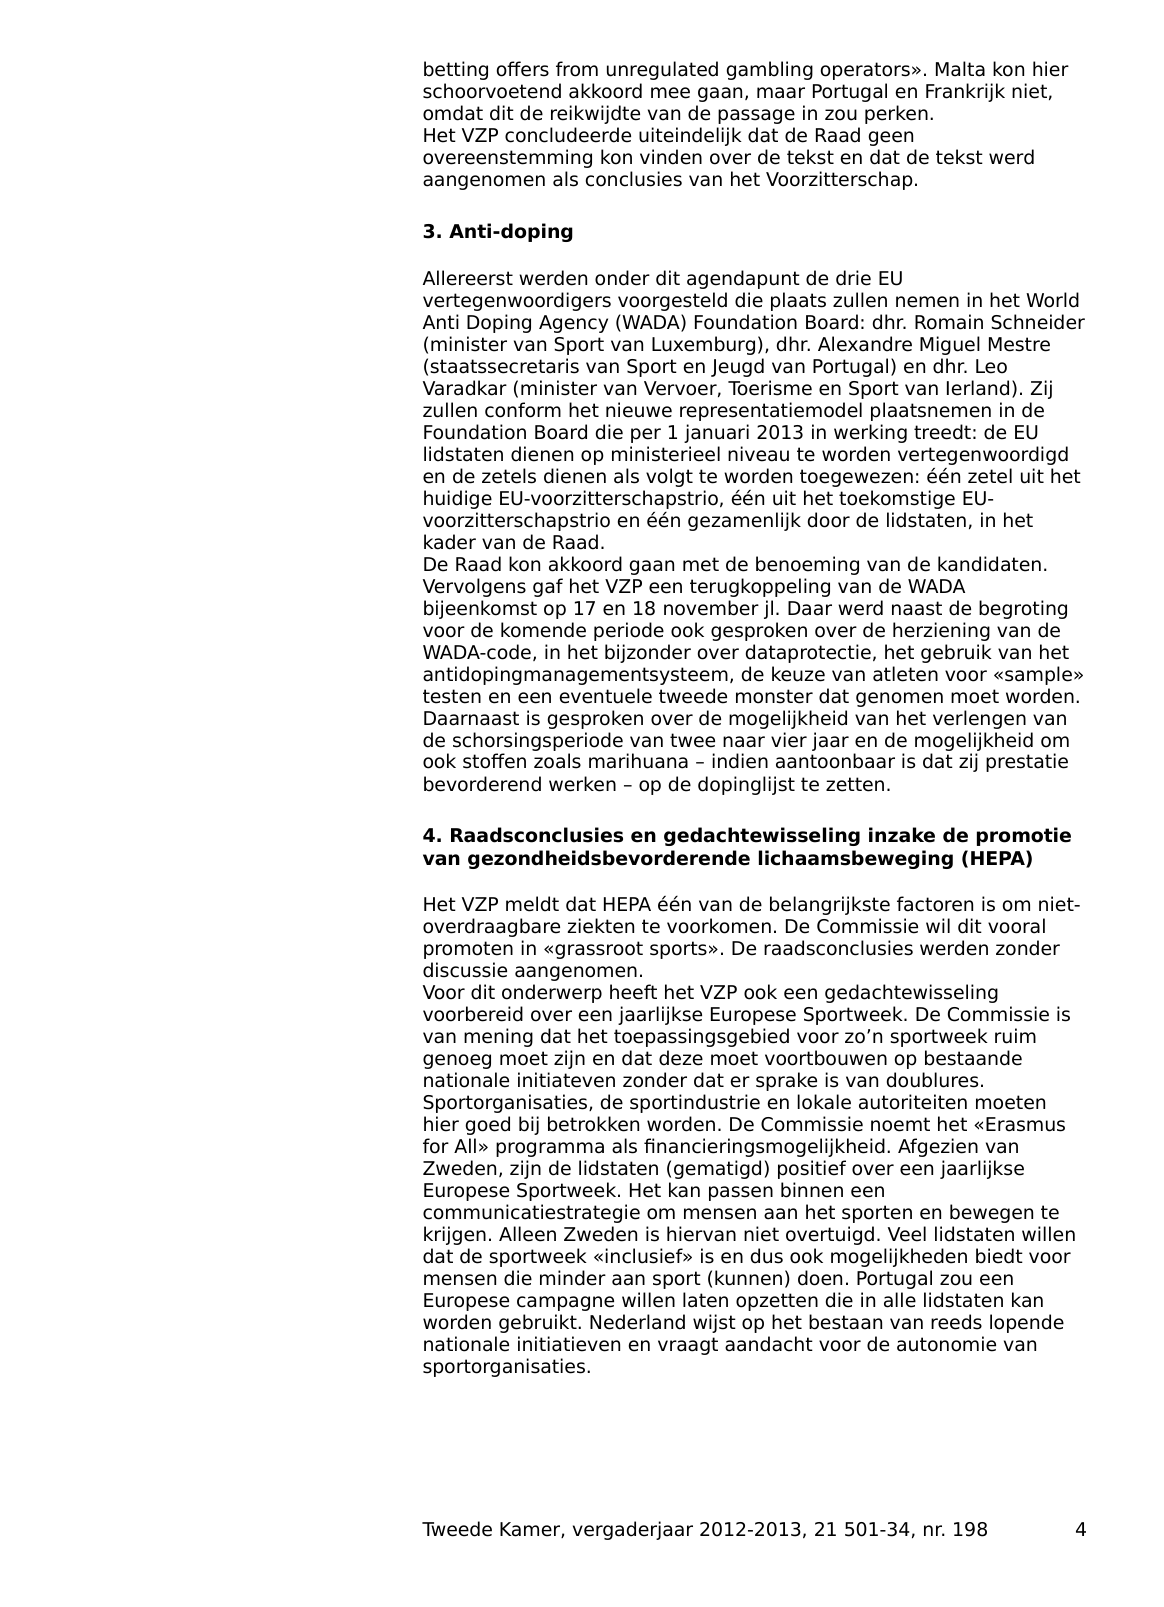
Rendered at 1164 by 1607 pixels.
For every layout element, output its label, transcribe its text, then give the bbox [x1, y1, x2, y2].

text De Raad kon akkoord gaan met de benoeming van de kandidaten. [422, 554, 1087, 576]
text Vervolgens gaf het VZP een terugkoppeling van de WADA bijeenkomst op 17 en 18 november jl. Daar werd naast de begroting voor de komende periode ook gesproken over de herziening van de WADA-code, in het bijzonder over dataprotectie, het gebruik van het antidopingmanagementsysteem, de keuze van atleten voor «sample» testen en een eventuele tweede monster dat genomen moet worden. Daarnaast is gesproken over de mogelijkheid van het verlengen van de schorsingsperiode van twee naar vier jaar en de mogelijkheid om ook stoffen zoals marihuana – indien aantoonbaar is dat zij prestatie bevorderend werken – op de dopinglijst te zetten. [422, 576, 1087, 795]
text betting offers from unregulated gambling operators». Malta kon hier schoorvoetend akkoord mee gaan, maar Portugal en Frankrijk niet, omdat dit de reikwijdte van de passage in zou perken. [422, 59, 1087, 125]
subtitle 3. Anti-doping [422, 221, 1087, 243]
text Het VZP concludeerde uiteindelijk dat de Raad geen overeenstemming kon vinden over de tekst en dat de tekst werd aangenomen als conclusies van het Voorzitterschap. [422, 125, 1087, 191]
text Het VZP meldt dat HEPA één van de belangrijkste factoren is om niet-overdraagbare ziekten te voorkomen. De Commissie wil dit vooral promoten in «grassroot sports». De raadsconclusies werden zonder discussie aangenomen. [422, 894, 1087, 982]
text Allereerst werden onder dit agendapunt de drie EU vertegenwoordigers voorgesteld die plaats zullen nemen in het World Anti Doping Agency (WADA) Foundation Board: dhr. Romain Schneider (minister van Sport van Luxemburg), dhr. Alexandre Miguel Mestre (staatssecretaris van Sport en Jeugd van Portugal) en dhr. Leo Varadkar (minister van Vervoer, Toerisme en Sport van Ierland). Zij zullen conform het nieuwe representatiemodel plaatsnemen in de Foundation Board die per 1 januari 2013 in werking treedt: de EU lidstaten dienen op ministerieel niveau te worden vertegenwoordigd en de zetels dienen als volgt te worden toegewezen: één zetel uit het huidige EU-voorzitterschapstrio, één uit het toekomstige EU-voorzitterschapstrio en één gezamenlijk door de lidstaten, in het kader van de Raad. [422, 268, 1087, 554]
subtitle 4. Raadsconclusies en gedachtewisseling inzake de promotie van gezondheidsbevorderende lichaamsbeweging (HEPA) [422, 825, 1087, 869]
text Voor dit onderwerp heeft het VZP ook een gedachtewisseling voorbereid over een jaarlijkse Europese Sportweek. De Commissie is van mening dat het toepassingsgebied voor zo’n sportweek ruim genoeg moet zijn en dat deze moet voortbouwen op bestaande nationale initiateven zonder dat er sprake is van doublures. Sportorganisaties, de sportindustrie en lokale autoriteiten moeten hier goed bij betrokken worden. De Commissie noemt het «Erasmus for All» programma als financieringsmogelijkheid. Afgezien van Zweden, zijn de lidstaten (gematigd) positief over een jaarlijkse Europese Sportweek. Het kan passen binnen een communicatiestrategie om mensen aan het sporten en bewegen te krijgen. Alleen Zweden is hiervan niet overtuigd. Veel lidstaten willen dat de sportweek «inclusief» is en dus ook mogelijkheden biedt voor mensen die minder aan sport (kunnen) doen. Portugal zou een Europese campagne willen laten opzetten die in alle lidstaten kan worden gebruikt. Nederland wijst op het bestaan van reeds lopende nationale initiatieven en vraagt aandacht voor de autonomie van sportorganisaties. [422, 982, 1087, 1378]
